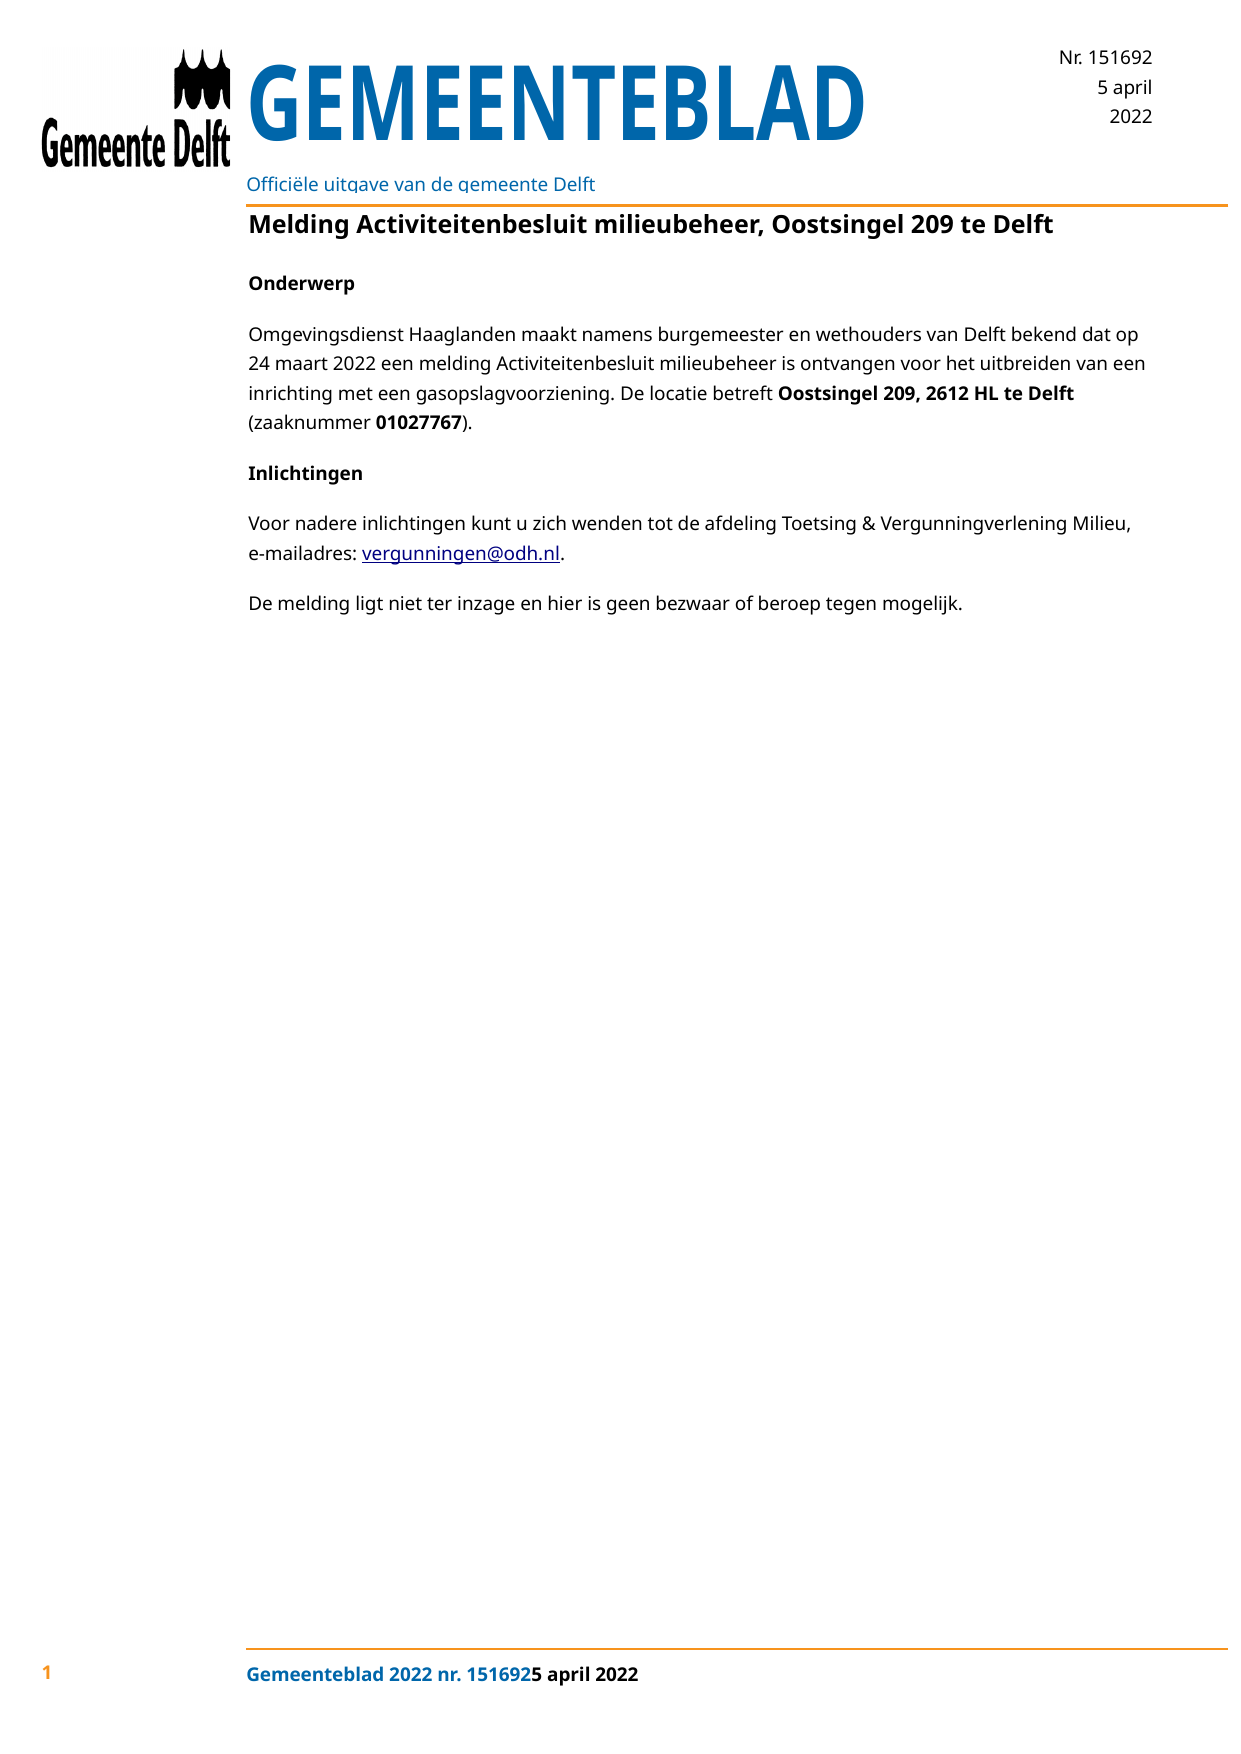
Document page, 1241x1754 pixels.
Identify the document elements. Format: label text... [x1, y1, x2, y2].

text Inlichtingen [248, 460, 1152, 486]
text Omgevingsdienst Haaglanden maakt namens burgemeester en wethouders van Delft bekend dat op 24 maart 2022 een melding Activiteitenbesluit milieubeheer is ontvangen voor het uitbreiden van een inrichting met een gasopslagvoorziening. De locatie betreft Oostsingel 209, 2612 HL te Delft (zaaknummer 01027767). [248, 321, 1152, 435]
text Voor nadere inlichtingen kunt u zich wenden tot de afdeling Toetsing & Vergunningverlening Milieu, e-mailadres: vergunningen@odh.nl. [248, 510, 1152, 566]
text Onderwerp [248, 270, 1152, 296]
text De melding ligt niet ter inzage en hier is geen bezwaar of beroep tegen mogelijk. [248, 590, 1152, 616]
picture [41, 47, 231, 172]
text Melding Activiteitenbesluit milieubeheer, Oostsingel 209 te Delft [248, 207, 1152, 241]
